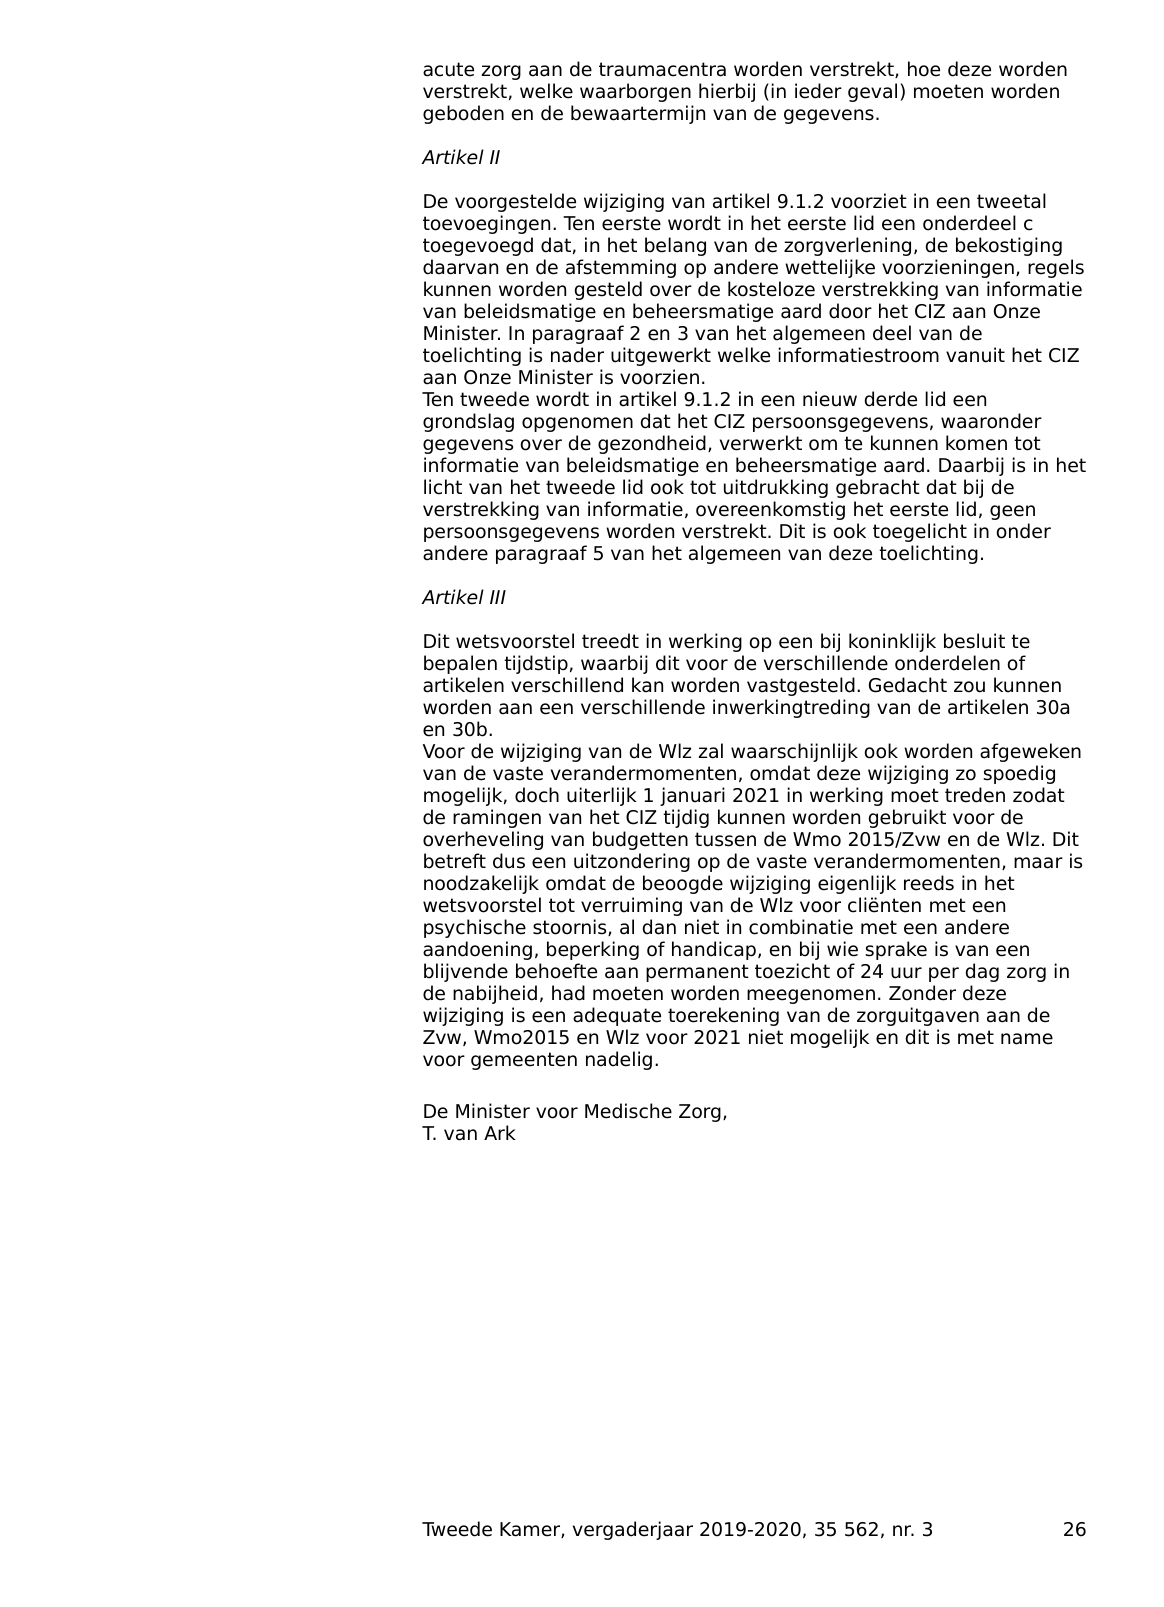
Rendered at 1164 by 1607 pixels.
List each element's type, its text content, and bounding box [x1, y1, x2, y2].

text acute zorg aan de traumacentra worden verstrekt, hoe deze worden verstrekt, welke waarborgen hierbij (in ieder geval) moeten worden geboden en de bewaartermijn van de gegevens. [422, 59, 1087, 125]
text De voorgestelde wijziging van artikel 9.1.2 voorziet in een tweetal toevoegingen. Ten eerste wordt in het eerste lid een onderdeel c toegevoegd dat, in het belang van de zorgverlening, de bekostiging daarvan en de afstemming op andere wettelijke voorzieningen, regels kunnen worden gesteld over de kosteloze verstrekking van informatie van beleidsmatige en beheersmatige aard door het CIZ aan Onze Minister. In paragraaf 2 en 3 van het algemeen deel van de toelichting is nader uitgewerkt welke informatiestroom vanuit het CIZ aan Onze Minister is voorzien. [422, 191, 1087, 389]
subtitle Artikel II [422, 147, 1087, 169]
text Ten tweede wordt in artikel 9.1.2 in een nieuw derde lid een grondslag opgenomen dat het CIZ persoonsgegevens, waaronder gegevens over de gezondheid, verwerkt om te kunnen komen tot informatie van beleidsmatige en beheersmatige aard. Daarbij is in het licht van het tweede lid ook tot uitdrukking gebracht dat bij de verstrekking van informatie, overeenkomstig het eerste lid, geen persoonsgegevens worden verstrekt. Dit is ook toegelicht in onder andere paragraaf 5 van het algemeen van deze toelichting. [422, 389, 1087, 565]
subtitle Artikel III [422, 587, 1087, 609]
text Voor de wijziging van de Wlz zal waarschijnlijk ook worden afgeweken van de vaste verandermomenten, omdat deze wijziging zo spoedig mogelijk, doch uiterlijk 1 januari 2021 in werking moet treden zodat de ramingen van het CIZ tijdig kunnen worden gebruikt voor de overheveling van budgetten tussen de Wmo 2015/Zvw en de Wlz. Dit betreft dus een uitzondering op de vaste verandermomenten, maar is noodzakelijk omdat de beoogde wijziging eigenlijk reeds in het wetsvoorstel tot verruiming van de Wlz voor cliënten met een psychische stoornis, al dan niet in combinatie met een andere aandoening, beperking of handicap, en bij wie sprake is van een blijvende behoefte aan permanent toezicht of 24 uur per dag zorg in de nabijheid, had moeten worden meegenomen. Zonder deze wijziging is een adequate toerekening van de zorguitgaven aan de Zvw, Wmo2015 en Wlz voor 2021 niet mogelijk en dit is met name voor gemeenten nadelig. [422, 741, 1087, 1071]
text Dit wetsvoorstel treedt in werking op een bij koninklijk besluit te bepalen tijdstip, waarbij dit voor de verschillende onderdelen of artikelen verschillend kan worden vastgesteld. Gedacht zou kunnen worden aan een verschillende inwerkingtreding van de artikelen 30a en 30b. [422, 631, 1087, 741]
text De Minister voor Medische Zorg, T. van Ark [422, 1101, 1087, 1145]
